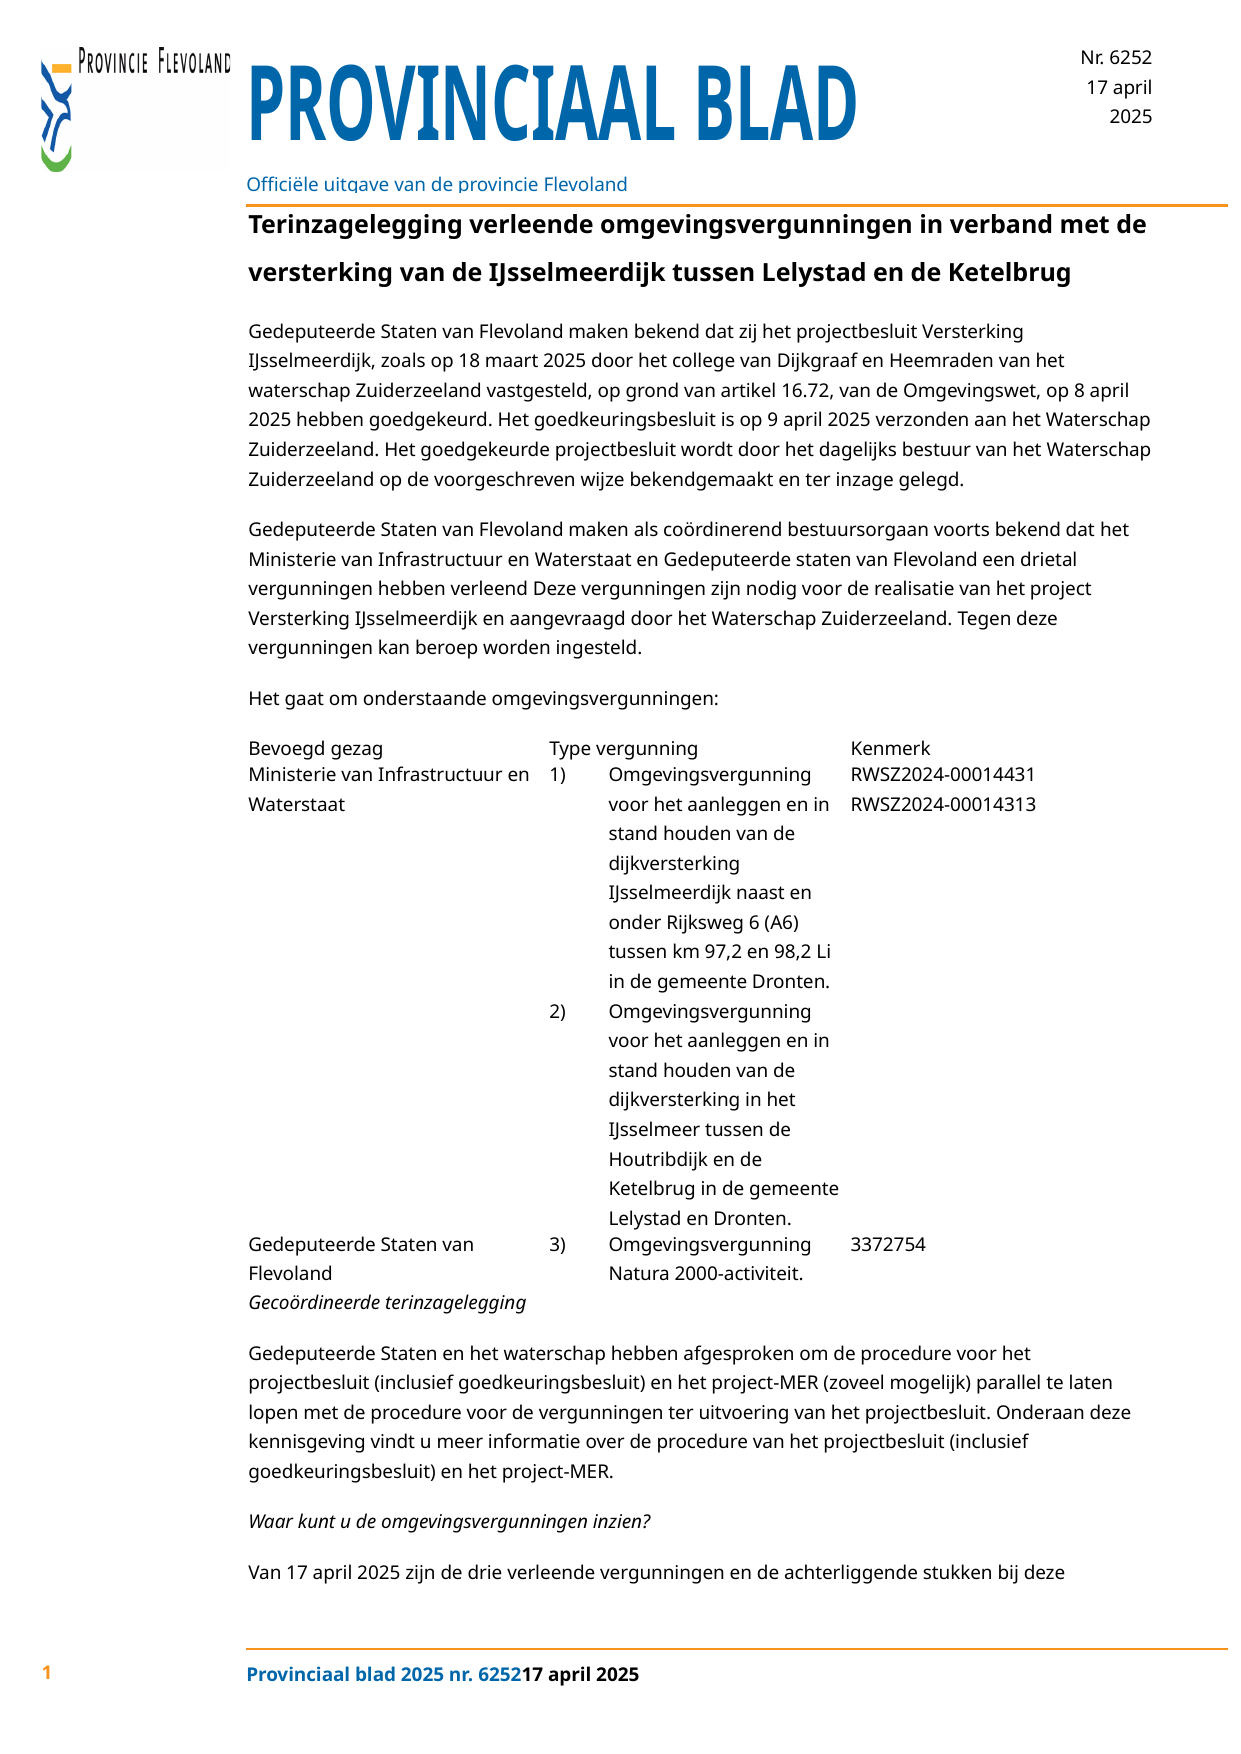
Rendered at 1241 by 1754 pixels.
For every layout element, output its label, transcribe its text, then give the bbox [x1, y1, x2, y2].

table_cell Omgevingsvergunning voor het aanleggen en in stand houden van de dijkversterking IJsselmeerdijk naast en onder Rijksweg 6 (A6) tussen km 97,2 en 98,2 Li in de gemeente Dronten. Omgevingsvergunning voor het aanleggen en in stand houden van de dijkversterking in het IJsselmeer tussen de Houtribdijk en de Ketelbrug in de gemeente Lelystad en Dronten. [549, 761, 850, 1231]
table_cell 3372754 [850, 1231, 1152, 1286]
table_cell Ministerie van Infrastructuur en Waterstaat [248, 761, 549, 1231]
text Gedeputeerde Staten en het waterschap hebben afgesproken om de procedure voor het projectbesluit (inclusief goedkeuringsbesluit) en het project-MER (zoveel mogelijk) parallel te laten lopen met de procedure voor de vergunningen ter uitvoering van het projectbesluit. Onderaan deze kennisgeving vindt u meer informatie over de procedure van het projectbesluit (inclusief goedkeuringsbesluit) en het project-MER. [248, 1340, 1152, 1484]
table_cell RWSZ2024-00014431 RWSZ2024-00014313 [850, 761, 1152, 1231]
text Terinzagelegging verleende omgevingsvergunningen in verband met de versterking van de IJsselmeerdijk tussen Lelystad en de Ketelbrug [248, 207, 1152, 288]
table_header Type vergunning [549, 736, 850, 761]
table_cell Omgevingsvergunning Natura 2000-activiteit. [549, 1231, 850, 1286]
table_header Bevoegd gezag [248, 736, 549, 761]
picture [41, 47, 231, 172]
text Gedeputeerde Staten van Flevoland maken als coördinerend bestuursorgaan voorts bekend dat het Ministerie van Infrastructuur en Waterstaat en Gedeputeerde staten van Flevoland een drietal vergunningen hebben verleend Deze vergunningen zijn nodig voor de realisatie van het project Versterking IJsselmeerdijk en aangevraagd door het Waterschap Zuiderzeeland. Tegen deze vergunningen kan beroep worden ingesteld. [248, 516, 1152, 660]
text Het gaat om onderstaande omgevingsvergunningen: [248, 685, 1152, 711]
text Waar kunt u de omgevingsvergunningen inzien? [248, 1508, 1152, 1534]
table_header Kenmerk [850, 736, 1152, 761]
text Gecoördineerde terinzagelegging [248, 1289, 1152, 1315]
text Gedeputeerde Staten van Flevoland maken bekend dat zij het projectbesluit Versterking IJsselmeerdijk, zoals op 18 maart 2025 door het college van Dijkgraaf en Heemraden van het waterschap Zuiderzeeland vastgesteld, op grond van artikel 16.72, van de Omgevingswet, op 8 april 2025 hebben goedgekeurd. Het goedkeuringsbesluit is op 9 april 2025 verzonden aan het Waterschap Zuiderzeeland. Het goedgekeurde projectbesluit wordt door het dagelijks bestuur van het Waterschap Zuiderzeeland op de voorgeschreven wijze bekendgemaakt en ter inzage gelegd. [248, 318, 1152, 492]
table_cell Gedeputeerde Staten van Flevoland [248, 1231, 549, 1286]
text Van 17 april 2025 zijn de drie verleende vergunningen en de achterliggende stukken bij deze [248, 1559, 1152, 1584]
